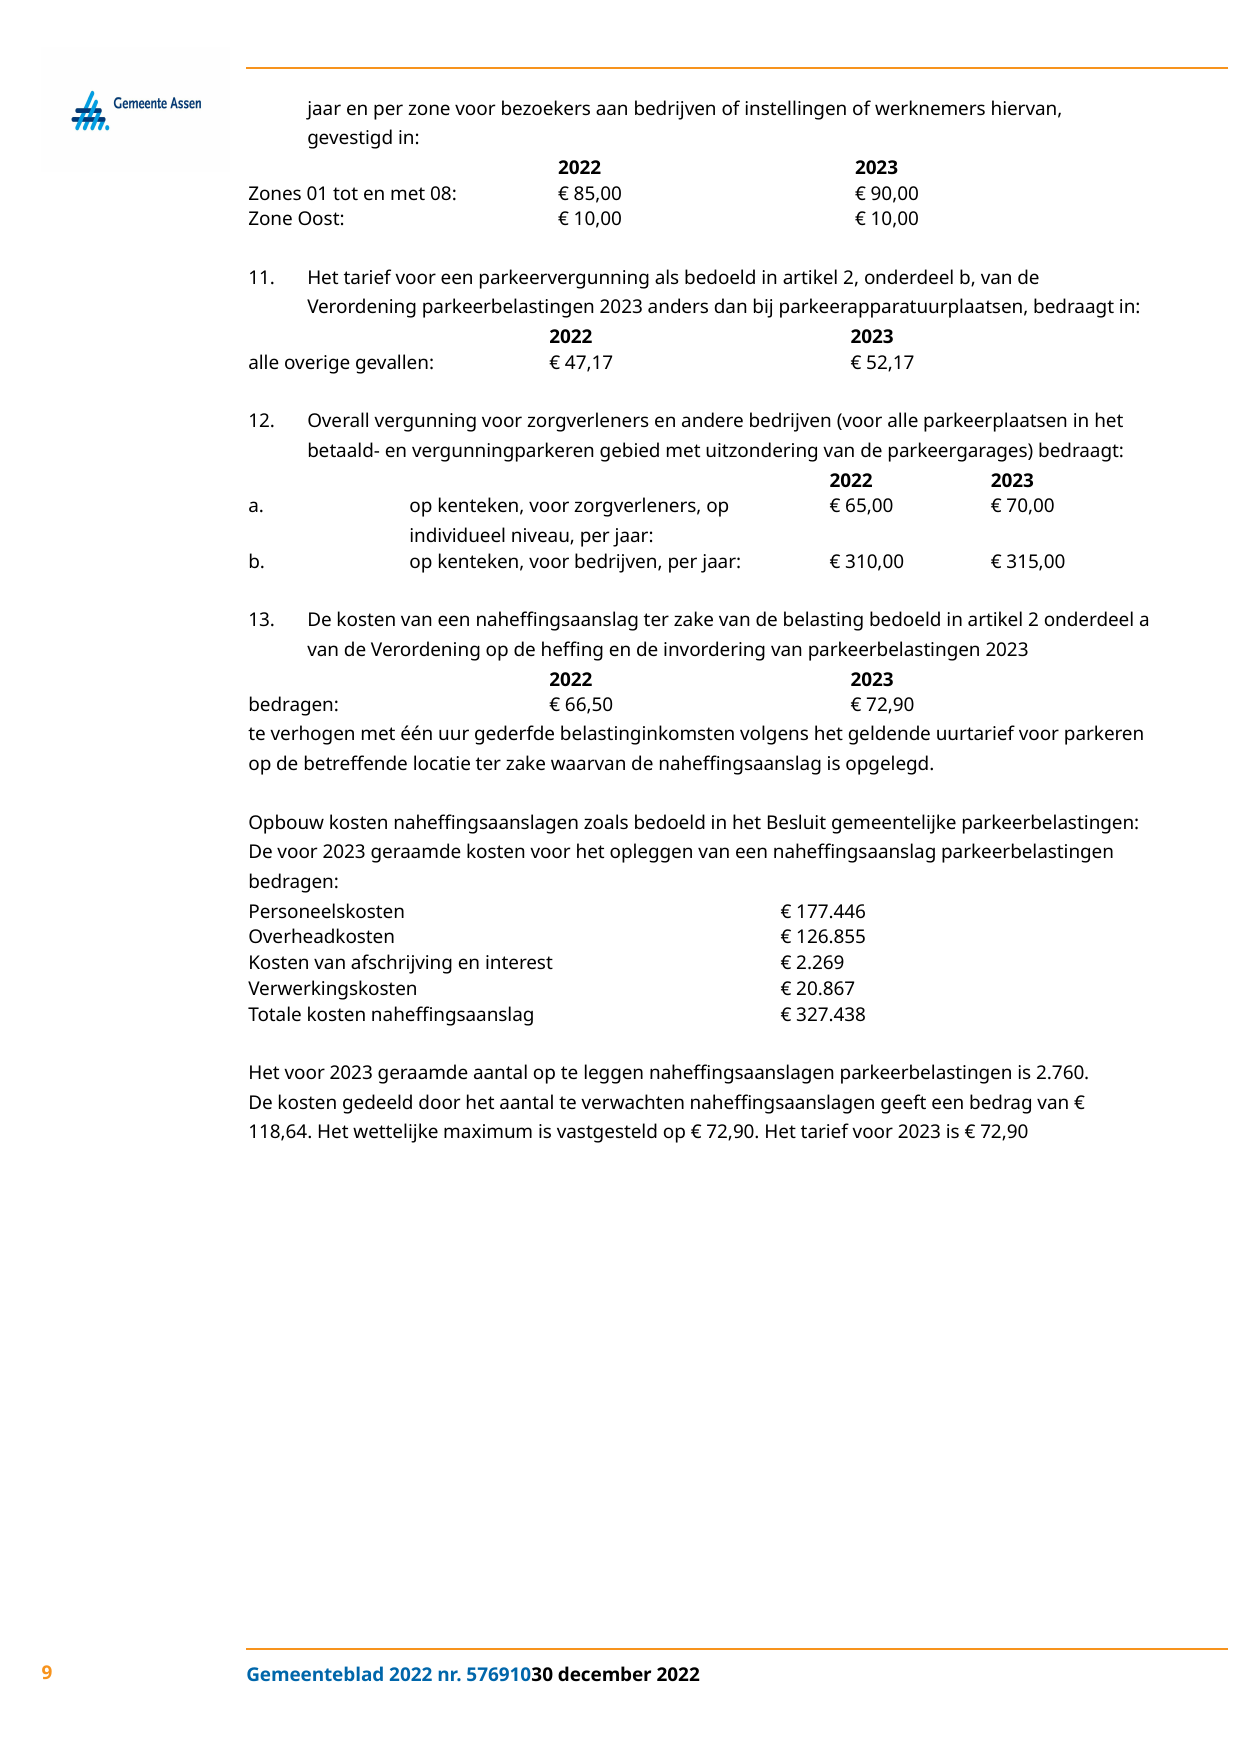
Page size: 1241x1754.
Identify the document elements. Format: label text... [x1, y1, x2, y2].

table_cell € 72,90 [850, 691, 1152, 717]
text Het voor 2023 geraamde aantal op te leggen naheffingsaanslagen parkeerbelastingen is 2.760. [248, 1059, 1152, 1085]
table_cell Zones 01 tot en met 08: [248, 180, 558, 206]
table_header Personeelskosten [248, 898, 780, 924]
list jaar en per zone voor bezoekers aan bedrijven of instellingen of werknemers hiervan, gevestigd in: [248, 95, 1152, 150]
table_cell bedragen: [248, 691, 549, 717]
table_header 2023 [991, 467, 1152, 493]
table_header 2023 [855, 154, 1152, 180]
table_cell € 10,00 [558, 206, 855, 231]
table_header € 177.446 [780, 898, 1152, 924]
table_cell Kosten van afschrijving en interest [248, 950, 780, 975]
table_cell € 52,17 [850, 349, 1152, 375]
text te verhogen met één uur gederfde belastinginkomsten volgens het geldende uurtarief voor parkeren op de betreffende locatie ter zake waarvan de naheffingsaanslag is opgelegd. [248, 720, 1152, 776]
table_header 2022 [829, 467, 991, 493]
table_cell € 315,00 [991, 548, 1152, 574]
table_header [248, 154, 558, 180]
table_cell € 327.438 [780, 1001, 1152, 1027]
table_cell € 90,00 [855, 180, 1152, 206]
table_header 2022 [549, 666, 850, 691]
table_header 2022 [549, 323, 850, 349]
table_header [409, 467, 829, 493]
table_cell € 66,50 [549, 691, 850, 717]
table_header 2023 [850, 666, 1152, 691]
table_cell € 85,00 [558, 180, 855, 206]
table_cell € 126.855 [780, 924, 1152, 949]
table_cell Verwerkingskosten [248, 975, 780, 1001]
table_cell Totale kosten naheffingsaanslag [248, 1001, 780, 1027]
text De voor 2023 geraamde kosten voor het opleggen van een naheffingsaanslag parkeerbelastingen bedragen: [248, 839, 1152, 894]
table_cell € 20.867 [780, 975, 1152, 1001]
table_cell op kenteken, voor bedrijven, per jaar: [409, 548, 829, 574]
table_cell € 2.269 [780, 950, 1152, 975]
table_header [248, 467, 409, 493]
table_header 2023 [850, 323, 1152, 349]
table_cell a. [248, 493, 409, 548]
table_cell Zone Oost: [248, 206, 558, 231]
table_header [248, 323, 549, 349]
table_cell € 47,17 [549, 349, 850, 375]
text Opbouw kosten naheffingsaanslagen zoals bedoeld in het Besluit gemeentelijke parkeerbelastingen: [248, 809, 1152, 835]
table_header [248, 666, 549, 691]
table_cell € 65,00 [829, 493, 991, 548]
table_cell b. [248, 548, 409, 574]
table_header 2022 [558, 154, 855, 180]
table_cell op kenteken, voor zorgverleners, op individueel niveau, per jaar: [409, 493, 829, 548]
table_cell € 310,00 [829, 548, 991, 574]
text De kosten gedeeld door het aantal te verwachten naheffingsaanslagen geeft een bedrag van € 118,64. Het wettelijke maximum is vastgesteld op € 72,90. Het tarief voor 2023 is € 72,90 [248, 1089, 1152, 1144]
table_cell alle overige gevallen: [248, 349, 549, 375]
table_cell € 70,00 [991, 493, 1152, 548]
list Het tarief voor een parkeervergunning als bedoeld in artikel 2, onderdeel b, van de Verordening parkeerbelastingen 2023 anders dan bij parkeerapparatuurplaatsen, bedraagt in: [248, 264, 1152, 319]
list Overall vergunning voor zorgverleners en andere bedrijven (voor alle parkeerplaatsen in het betaald- en vergunningparkeren gebied met uitzondering van de parkeergarages) bedraagt: [248, 408, 1152, 463]
picture [41, 47, 231, 172]
list De kosten van een naheffingsaanslag ter zake van de belasting bedoeld in artikel 2 onderdeel a van de Verordening op de heffing en de invordering van parkeerbelastingen 2023 [248, 606, 1152, 662]
table_cell € 10,00 [855, 206, 1152, 231]
table_cell Overheadkosten [248, 924, 780, 949]
